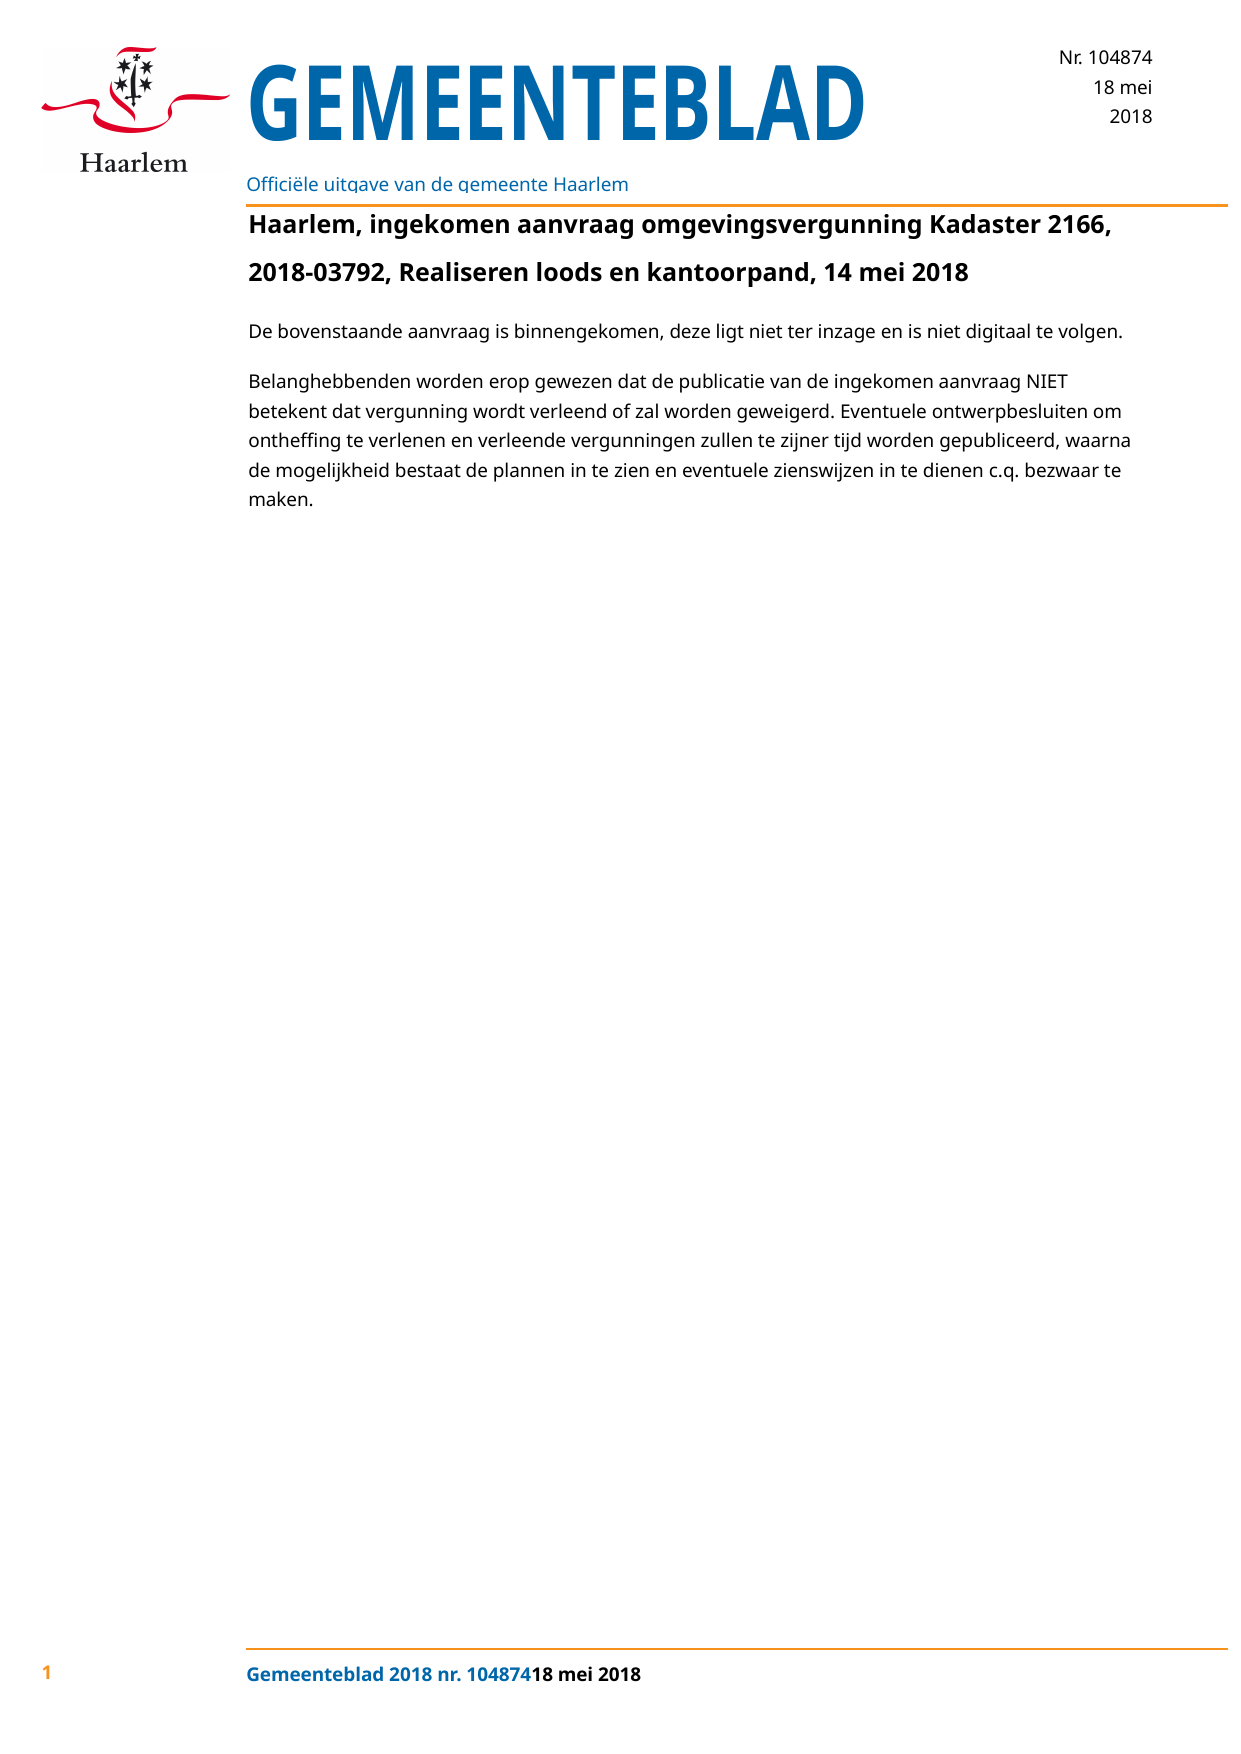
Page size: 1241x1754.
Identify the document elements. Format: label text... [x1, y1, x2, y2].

text Haarlem, ingekomen aanvraag omgevingsvergunning Kadaster 2166, 2018-03792, Realiseren loods en kantoorpand, 14 mei 2018 [248, 207, 1152, 288]
text Belanghebbenden worden erop gewezen dat de publicatie van de ingekomen aanvraag NIET betekent dat vergunning wordt verleend of zal worden geweigerd. Eventuele ontwerpbesluiten om ontheffing te verlenen en verleende vergunningen zullen te zijner tijd worden gepubliceerd, waarna de mogelijkheid bestaat de plannen in te zien en eventuele zienswijzen in te dienen c.q. bezwaar te maken. [248, 368, 1152, 512]
text De bovenstaande aanvraag is binnengekomen, deze ligt niet ter inzage en is niet digitaal te volgen. [248, 318, 1152, 344]
picture [41, 47, 231, 172]
